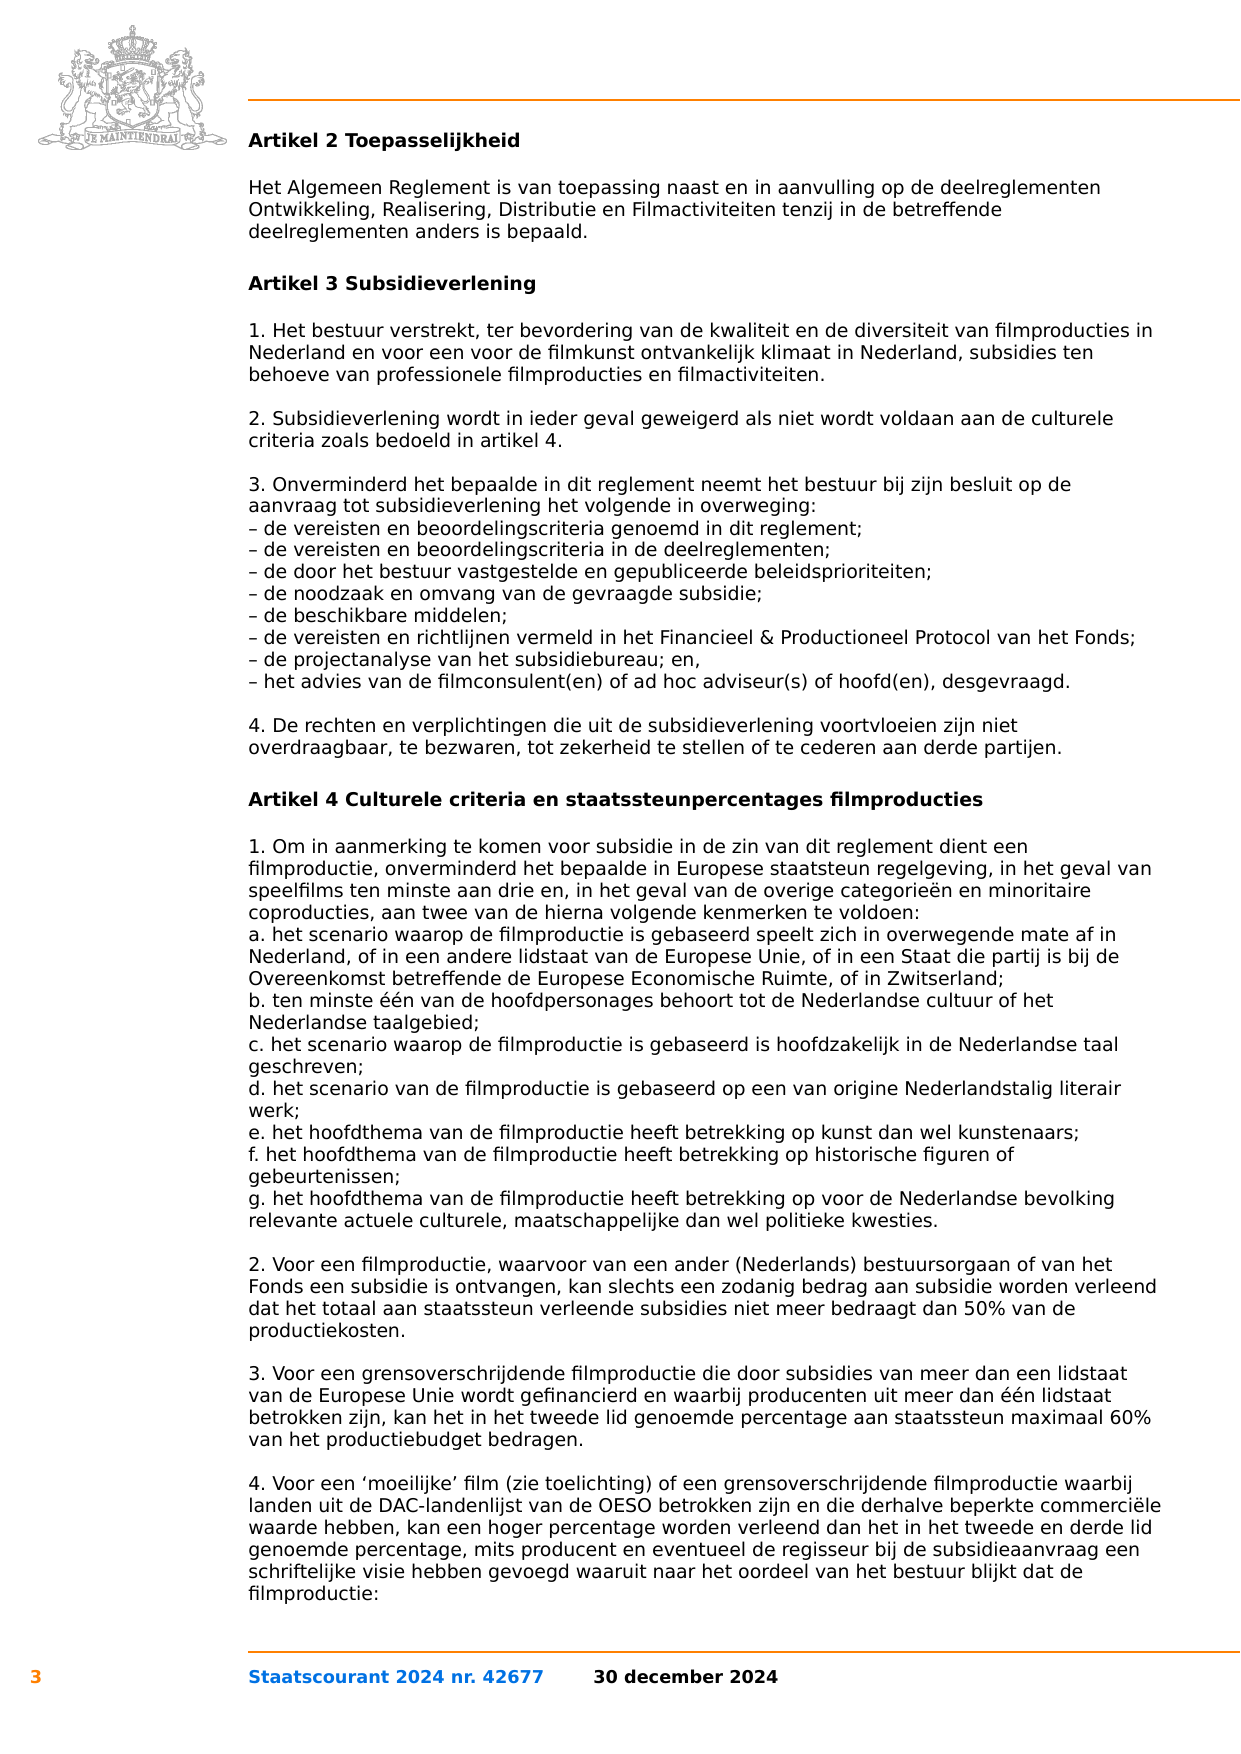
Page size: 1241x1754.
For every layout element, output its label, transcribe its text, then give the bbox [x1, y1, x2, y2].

text – de vereisten en beoordelingscriteria genoemd in dit reglement; [248, 517, 1163, 539]
text – het advies van de filmconsulent(en) of ad hoc adviseur(s) of hoofd(en), desgevraagd. [248, 671, 1163, 693]
text d. het scenario van de filmproductie is gebaseerd op een van origine Nederlandstalig literair werk; [248, 1078, 1163, 1122]
text – de vereisten en beoordelingscriteria in de deelreglementen; [248, 539, 1163, 561]
text 3. Onverminderd het bepaalde in dit reglement neemt het bestuur bij zijn besluit op de aanvraag tot subsidieverlening het volgende in overweging: [248, 473, 1163, 517]
text – de noodzaak en omvang van de gevraagde subsidie; [248, 583, 1163, 605]
subtitle Artikel 3 Subsidieverlening [248, 273, 1163, 295]
text – de door het bestuur vastgestelde en gepubliceerde beleidsprioriteiten; [248, 561, 1163, 583]
picture [38, 25, 227, 150]
text 2. Subsidieverlening wordt in ieder geval geweigerd als niet wordt voldaan aan de culturele criteria zoals bedoeld in artikel 4. [248, 408, 1163, 452]
text 1. Het bestuur verstrekt, ter bevordering van de kwaliteit en de diversiteit van filmproducties in Nederland en voor een voor de filmkunst ontvankelijk klimaat in Nederland, subsidies ten behoeve van professionele filmproducties en filmactiviteiten. [248, 320, 1163, 386]
text – de beschikbare middelen; [248, 605, 1163, 627]
text – de projectanalyse van het subsidiebureau; en, [248, 649, 1163, 671]
subtitle Artikel 2 Toepasselijkheid [248, 130, 1163, 152]
text 4. De rechten en verplichtingen die uit de subsidieverlening voortvloeien zijn niet overdraagbaar, te bezwaren, tot zekerheid te stellen of te cederen aan derde partijen. [248, 715, 1163, 759]
text a. het scenario waarop de filmproductie is gebaseerd speelt zich in overwegende mate af in Nederland, of in een andere lidstaat van de Europese Unie, of in een Staat die partij is bij de Overeenkomst betreffende de Europese Economische Ruimte, of in Zwitserland; [248, 924, 1163, 990]
text b. ten minste één van de hoofdpersonages behoort tot de Nederlandse cultuur of het Nederlandse taalgebied; [248, 990, 1163, 1034]
text Het Algemeen Reglement is van toepassing naast en in aanvulling op de deelreglementen Ontwikkeling, Realisering, Distributie en Filmactiviteiten tenzij in de betreffende deelreglementen anders is bepaald. [248, 177, 1163, 243]
text 3. Voor een grensoverschrijdende filmproductie die door subsidies van meer dan een lidstaat van de Europese Unie wordt gefinancierd en waarbij producenten uit meer dan één lidstaat betrokken zijn, kan het in het tweede lid genoemde percentage aan staatssteun maximaal 60% van het productiebudget bedragen. [248, 1363, 1163, 1451]
text – de vereisten en richtlijnen vermeld in het Financieel & Productioneel Protocol van het Fonds; [248, 627, 1163, 649]
text c. het scenario waarop de filmproductie is gebaseerd is hoofdzakelijk in de Nederlandse taal geschreven; [248, 1034, 1163, 1078]
subtitle Artikel 4 Culturele criteria en staatssteunpercentages filmproducties [248, 789, 1163, 811]
text g. het hoofdthema van de filmproductie heeft betrekking op voor de Nederlandse bevolking relevante actuele culturele, maatschappelijke dan wel politieke kwesties. [248, 1188, 1163, 1232]
text 4. Voor een ‘moeilijke’ film (zie toelichting) of een grensoverschrijdende filmproductie waarbij landen uit de DAC-landenlijst van de OESO betrokken zijn en die derhalve beperkte commerciële waarde hebben, kan een hoger percentage worden verleend dan het in het tweede en derde lid genoemde percentage, mits producent en eventueel de regisseur bij de subsidieaanvraag een schriftelijke visie hebben gevoegd waaruit naar het oordeel van het bestuur blijkt dat de filmproductie: [248, 1473, 1163, 1605]
text f. het hoofdthema van de filmproductie heeft betrekking op historische figuren of gebeurtenissen; [248, 1144, 1163, 1188]
text 2. Voor een filmproductie, waarvoor van een ander (Nederlands) bestuursorgaan of van het Fonds een subsidie is ontvangen, kan slechts een zodanig bedrag aan subsidie worden verleend dat het totaal aan staatssteun verleende subsidies niet meer bedraagt dan 50% van de productiekosten. [248, 1253, 1163, 1341]
text e. het hoofdthema van de filmproductie heeft betrekking op kunst dan wel kunstenaars; [248, 1122, 1163, 1144]
text 1. Om in aanmerking te komen voor subsidie in de zin van dit reglement dient een filmproductie, onverminderd het bepaalde in Europese staatsteun regelgeving, in het geval van speelfilms ten minste aan drie en, in het geval van de overige categorieën en minoritaire coproducties, aan twee van de hierna volgende kenmerken te voldoen: [248, 836, 1163, 924]
